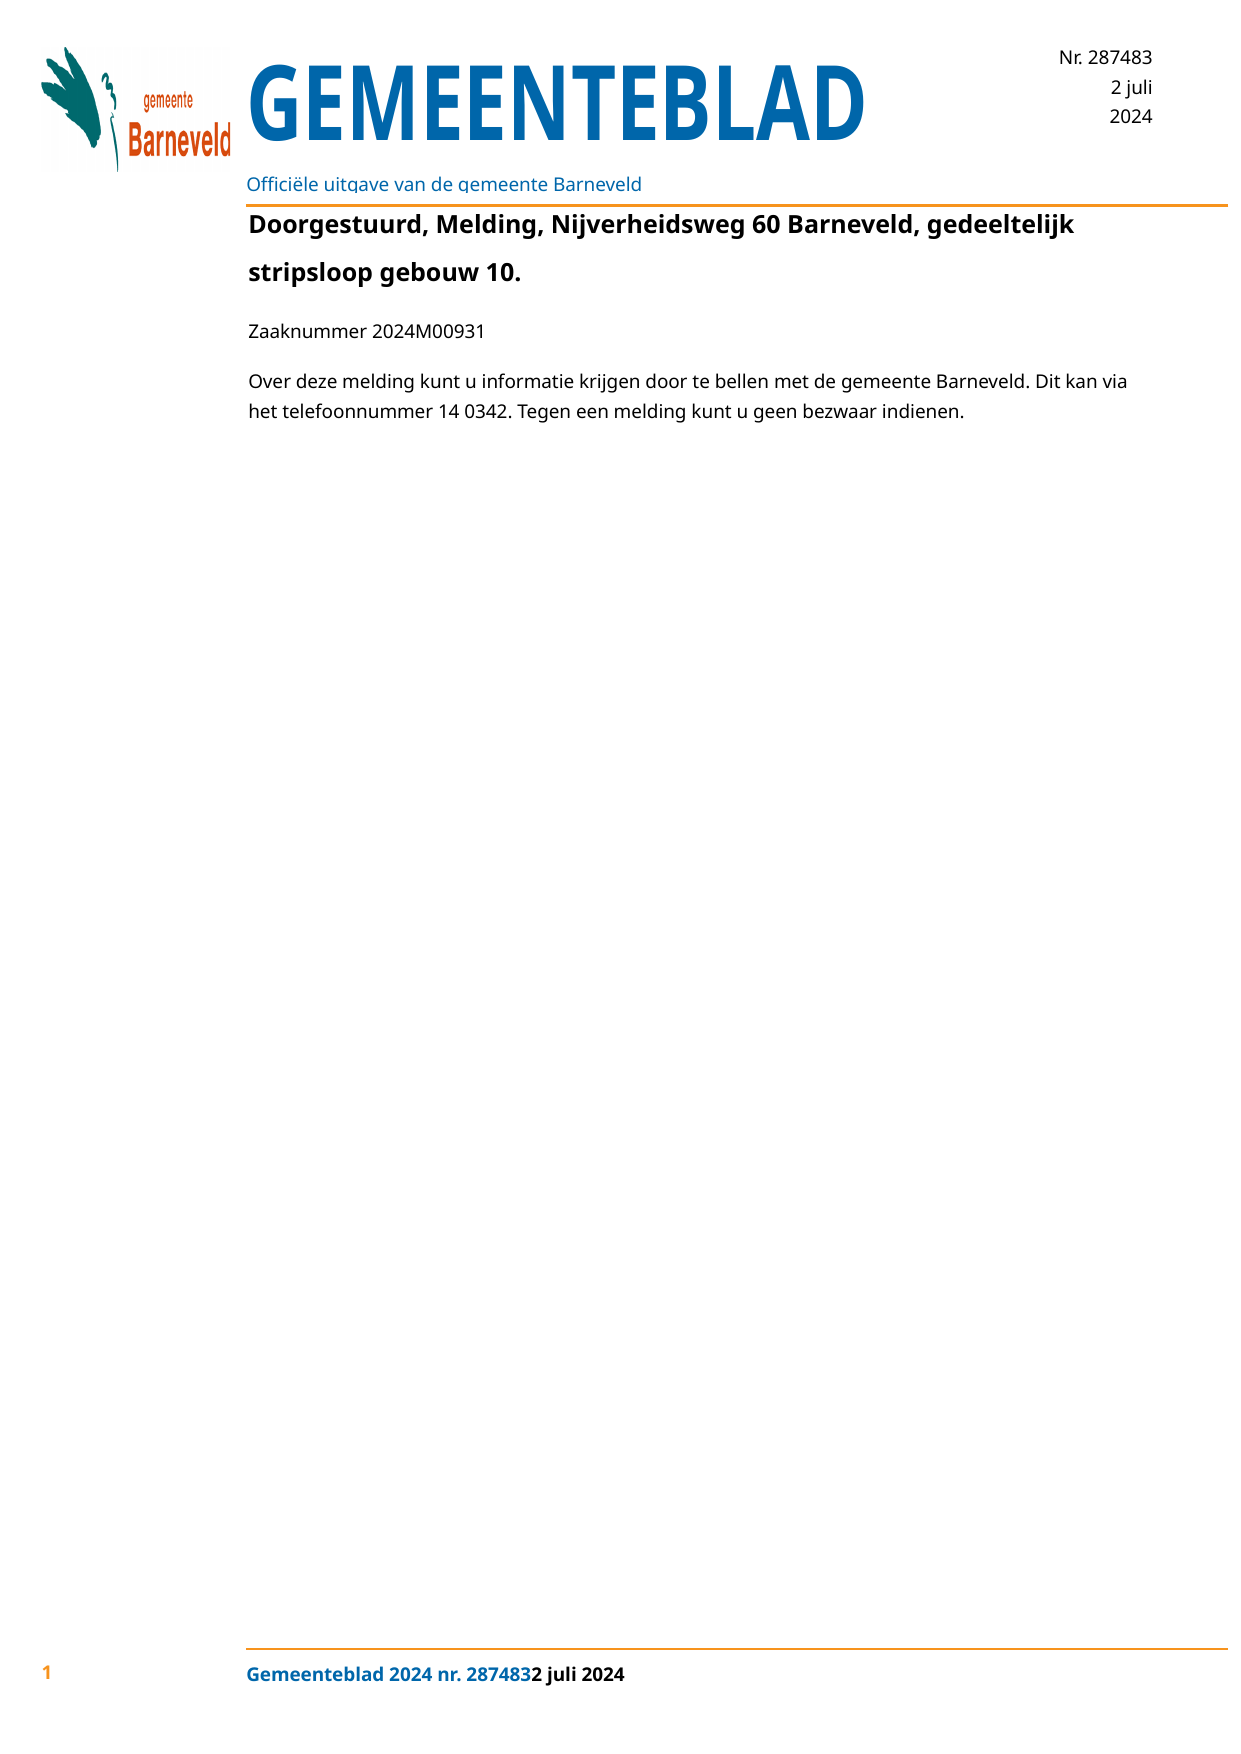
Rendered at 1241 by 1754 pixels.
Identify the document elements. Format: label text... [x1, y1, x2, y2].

text Zaaknummer 2024M00931 [248, 318, 1152, 344]
text Doorgestuurd, Melding, Nijverheidsweg 60 Barneveld, gedeeltelijk stripsloop gebouw 10. [248, 207, 1152, 288]
picture [41, 47, 231, 172]
text Over deze melding kunt u informatie krijgen door te bellen met de gemeente Barneveld. Dit kan via het telefoonnummer 14 0342. Tegen een melding kunt u geen bezwaar indienen. [248, 368, 1152, 424]
